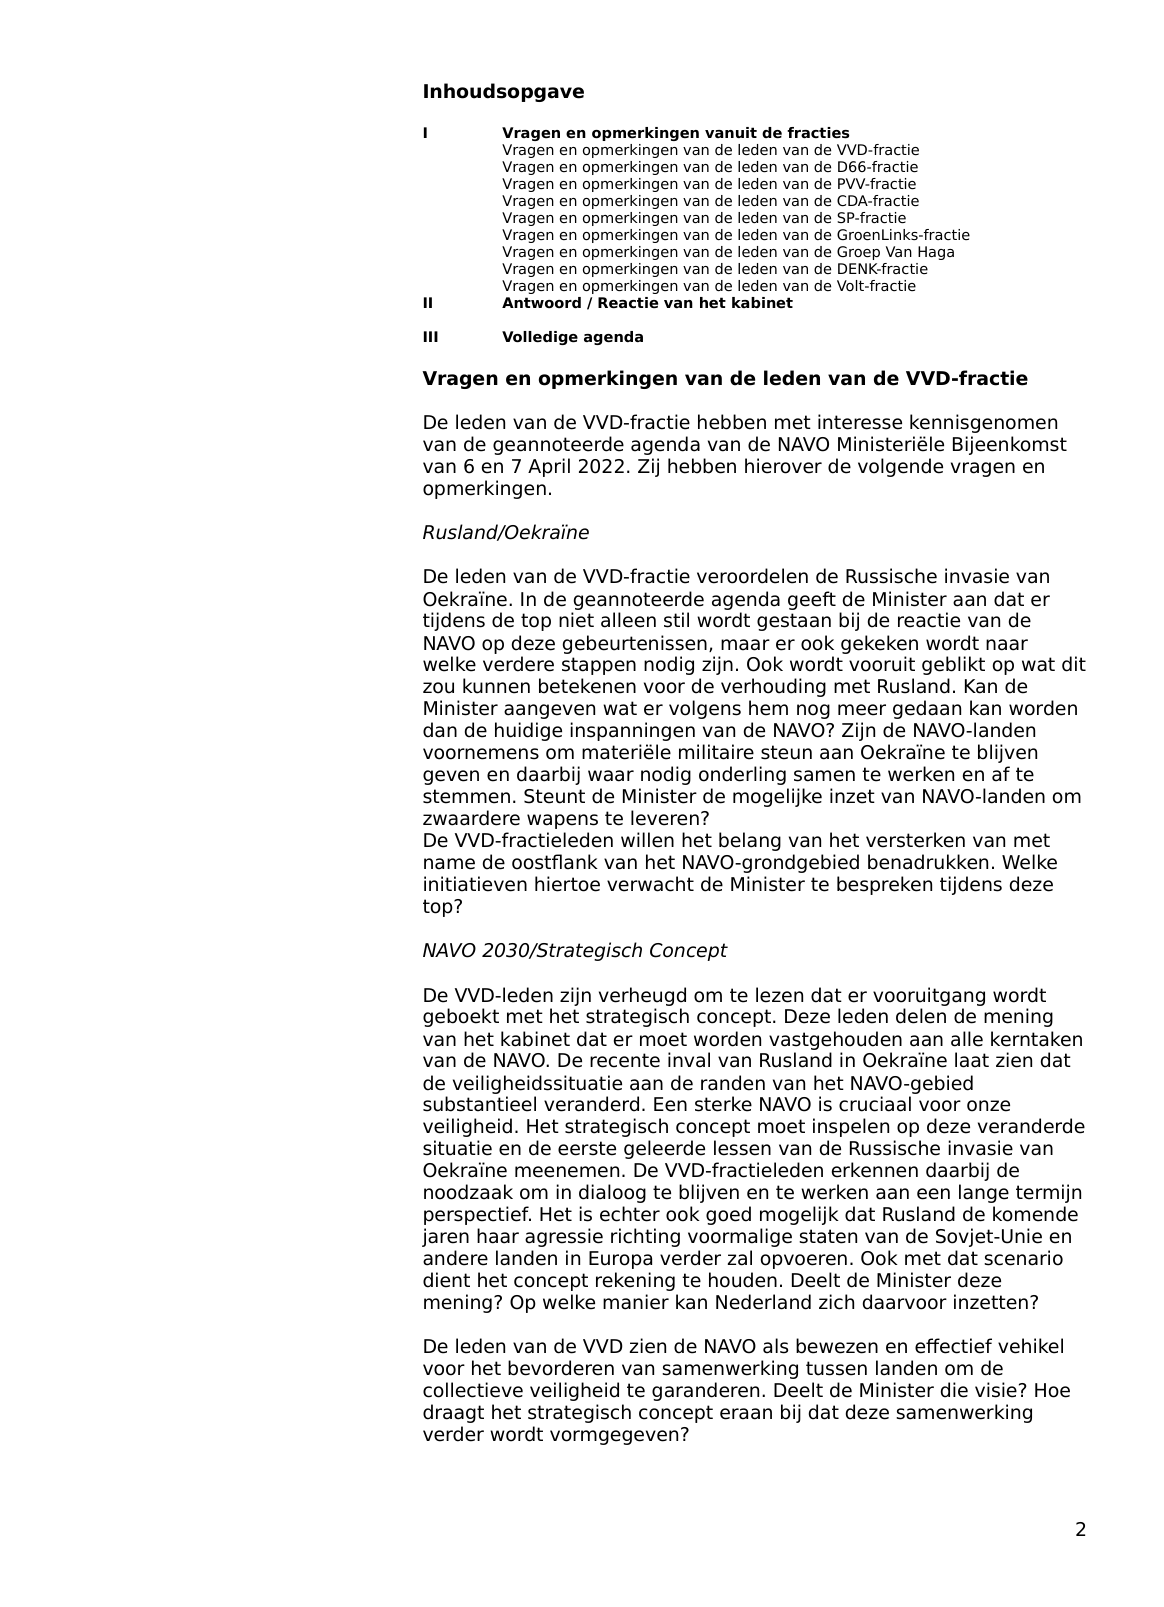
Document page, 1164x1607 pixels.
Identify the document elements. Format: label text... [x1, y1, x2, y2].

table_cell [422, 193, 496, 210]
table_cell Vragen en opmerkingen van de leden van de CDA-fractie [496, 193, 1087, 210]
table_cell Vragen en opmerkingen van de leden van de DENK-fractie [496, 261, 1087, 278]
text De VVD-leden zijn verheugd om te lezen dat er vooruitgang wordt geboekt met het strategisch concept. Deze leden delen de mening van het kabinet dat er moet worden vastgehouden aan alle kerntaken van de NAVO. De recente inval van Rusland in Oekraïne laat zien dat de veiligheidssituatie aan de randen van het NAVO-gebied substantieel veranderd. Een sterke NAVO is cruciaal voor onze veiligheid. Het strategisch concept moet inspelen op deze veranderde situatie en de eerste geleerde lessen van de Russische invasie van Oekraïne meenemen. De VVD-fractieleden erkennen daarbij de noodzaak om in dialoog te blijven en te werken aan een lange termijn perspectief. Het is echter ook goed mogelijk dat Rusland de komende jaren haar agressie richting voormalige staten van de Sovjet-Unie en andere landen in Europa verder zal opvoeren. Ook met dat scenario dient het concept rekening te houden. Deelt de Minister deze mening? Op welke manier kan Nederland zich daarvoor inzetten? [422, 984, 1087, 1314]
subtitle Inhoudsopgave [422, 81, 1087, 103]
table_cell [422, 244, 496, 261]
table_cell [422, 227, 496, 244]
table_cell [422, 142, 496, 159]
table_cell [422, 312, 496, 329]
subtitle NAVO 2030/Strategisch Concept [422, 940, 1087, 962]
text De leden van de VVD-fractie veroordelen de Russische invasie van Oekraïne. In de geannoteerde agenda geeft de Minister aan dat er tijdens de top niet alleen stil wordt gestaan bij de reactie van de NAVO op deze gebeurtenissen, maar er ook gekeken wordt naar welke verdere stappen nodig zijn. Ook wordt vooruit geblikt op wat dit zou kunnen betekenen voor de verhouding met Rusland. Kan de Minister aangeven wat er volgens hem nog meer gedaan kan worden dan de huidige inspanningen van de NAVO? Zijn de NAVO-landen voornemens om materiële militaire steun aan Oekraïne te blijven geven en daarbij waar nodig onderling samen te werken en af te stemmen. Steunt de Minister de mogelijke inzet van NAVO-landen om zwaardere wapens te leveren? [422, 566, 1087, 830]
table_cell [422, 176, 496, 193]
table_cell [422, 210, 496, 227]
table_cell Vragen en opmerkingen van de leden van de SP-fractie [496, 210, 1087, 227]
table_cell Antwoord / Reactie van het kabinet [496, 295, 1087, 312]
table_cell [496, 312, 1087, 329]
table_cell Vragen en opmerkingen van de leden van de PVV-fractie [496, 176, 1087, 193]
table_cell II [422, 295, 496, 312]
table_cell [422, 278, 496, 295]
table_cell Volledige agenda [496, 329, 1087, 346]
table_header I [422, 125, 496, 142]
text De leden van de VVD zien de NAVO als bewezen en effectief vehikel voor het bevorderen van samenwerking tussen landen om de collectieve veiligheid te garanderen. Deelt de Minister die visie? Hoe draagt het strategisch concept eraan bij dat deze samenwerking verder wordt vormgegeven? [422, 1336, 1087, 1446]
table_cell [422, 159, 496, 176]
table_header Vragen en opmerkingen vanuit de fracties [496, 125, 1087, 142]
table_cell Vragen en opmerkingen van de leden van de VVD-fractie [496, 142, 1087, 159]
text De leden van de VVD-fractie hebben met interesse kennisgenomen van de geannoteerde agenda van de NAVO Ministeriële Bijeenkomst van 6 en 7 April 2022. Zij hebben hierover de volgende vragen en opmerkingen. [422, 412, 1087, 500]
table_cell Vragen en opmerkingen van de leden van de GroenLinks-fractie [496, 227, 1087, 244]
subtitle Vragen en opmerkingen van de leden van de VVD-fractie [422, 368, 1087, 390]
table_cell [422, 261, 496, 278]
table_cell Vragen en opmerkingen van de leden van de D66-fractie [496, 159, 1087, 176]
table_cell III [422, 329, 496, 346]
subtitle Rusland/Oekraïne [422, 522, 1087, 544]
table_cell Vragen en opmerkingen van de leden van de Groep Van Haga [496, 244, 1087, 261]
table_cell Vragen en opmerkingen van de leden van de Volt-fractie [496, 278, 1087, 295]
text De VVD-fractieleden willen het belang van het versterken van met name de oostflank van het NAVO-grondgebied benadrukken. Welke initiatieven hiertoe verwacht de Minister te bespreken tijdens deze top? [422, 830, 1087, 918]
